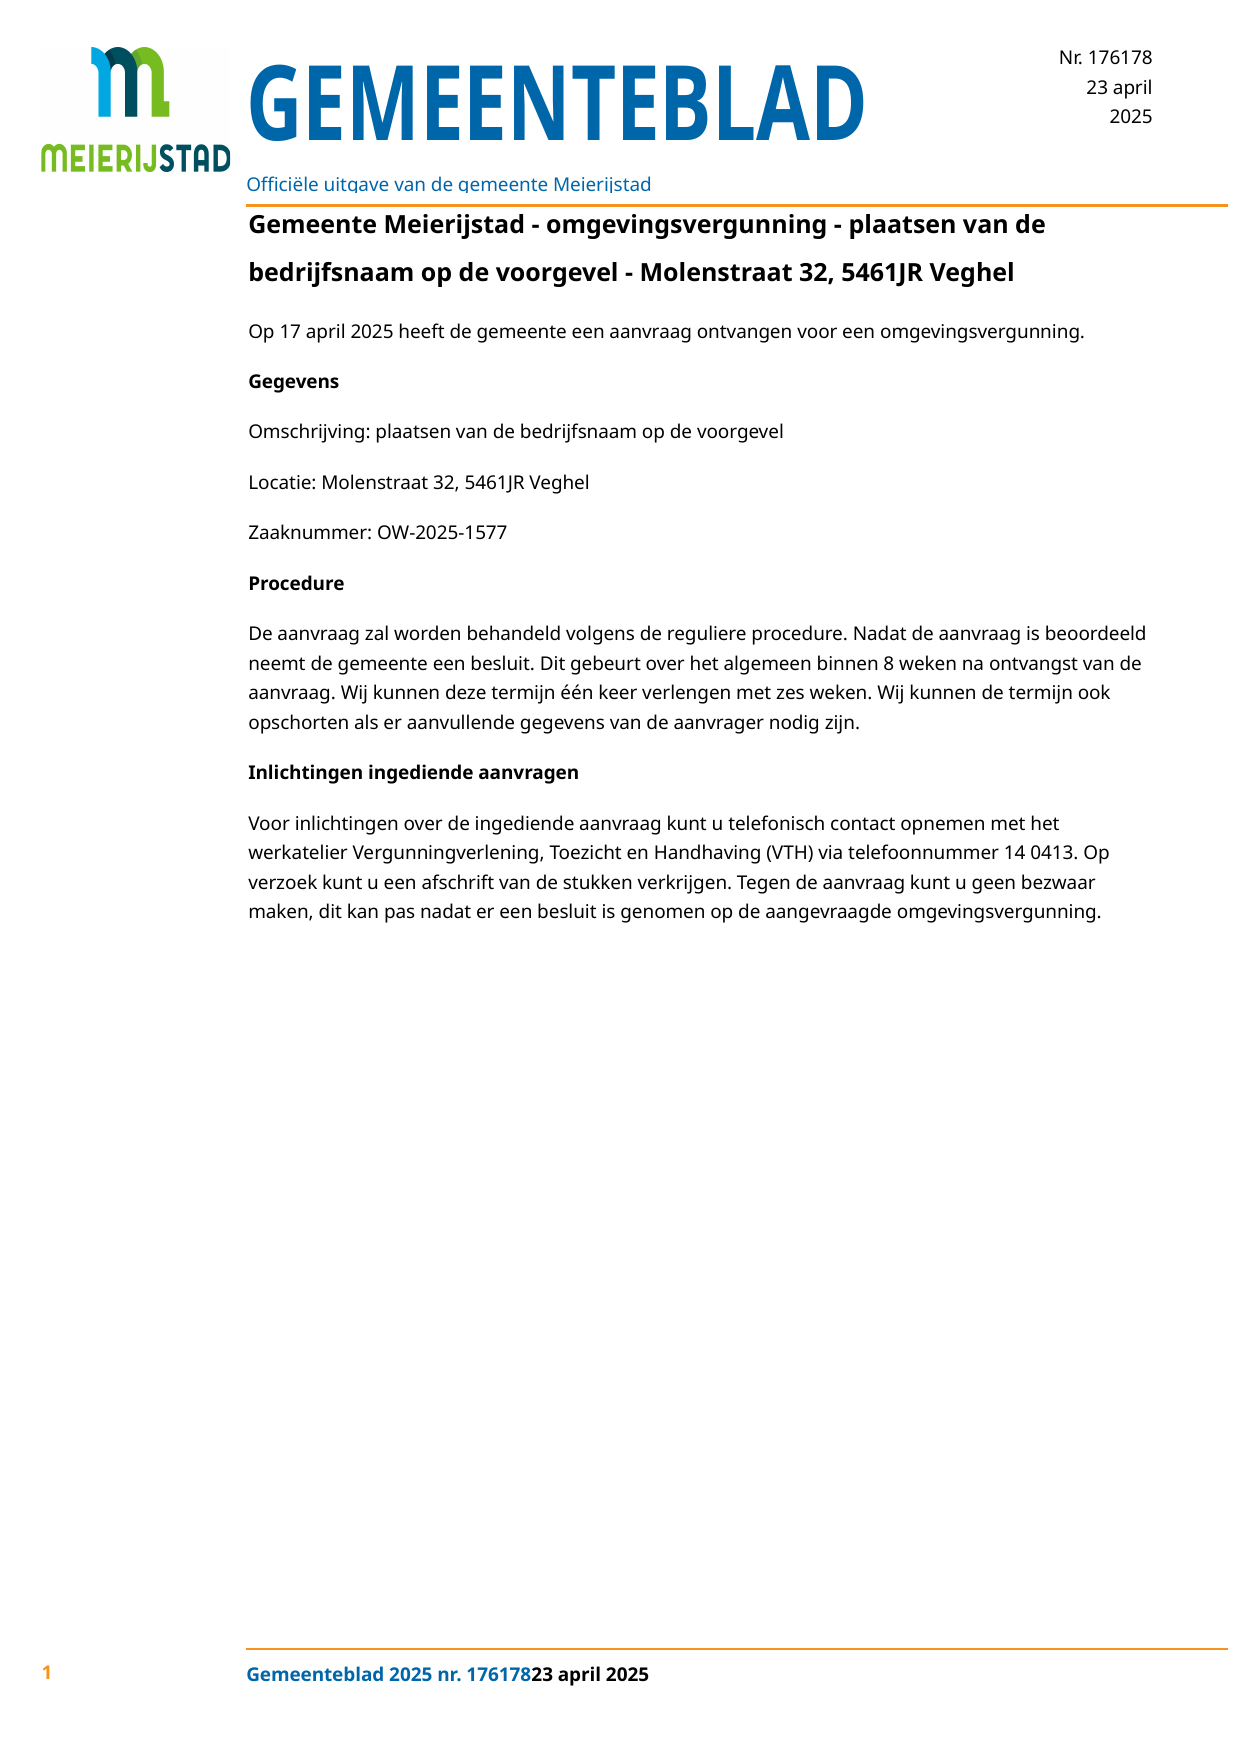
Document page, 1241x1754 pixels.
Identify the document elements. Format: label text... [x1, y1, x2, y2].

text Gegevens [248, 368, 1152, 394]
picture [41, 47, 231, 172]
text Procedure [248, 570, 1152, 596]
text Op 17 april 2025 heeft de gemeente een aanvraag ontvangen voor een omgevingsvergunning. [248, 318, 1152, 344]
text Gemeente Meierijstad - omgevingsvergunning - plaatsen van de bedrijfsnaam op de voorgevel - Molenstraat 32, 5461JR Veghel [248, 207, 1152, 288]
text Locatie: Molenstraat 32, 5461JR Veghel [248, 469, 1152, 495]
text De aanvraag zal worden behandeld volgens de reguliere procedure. Nadat de aanvraag is beoordeeld neemt de gemeente een besluit. Dit gebeurt over het algemeen binnen 8 weken na ontvangst van de aanvraag. Wij kunnen deze termijn één keer verlengen met zes weken. Wij kunnen de termijn ook opschorten als er aanvullende gegevens van de aanvrager nodig zijn. [248, 620, 1152, 735]
text Omschrijving: plaatsen van de bedrijfsnaam op de voorgevel [248, 419, 1152, 444]
text Inlichtingen ingediende aanvragen [248, 759, 1152, 785]
text Zaaknummer: OW-2025-1577 [248, 519, 1152, 545]
text Voor inlichtingen over de ingediende aanvraag kunt u telefonisch contact opnemen met het werkatelier Vergunningverlening, Toezicht en Handhaving (VTH) via telefoonnummer 14 0413. Op verzoek kunt u een afschrift van de stukken verkrijgen. Tegen de aanvraag kunt u geen bezwaar maken, dit kan pas nadat er een besluit is genomen op de aangevraagde omgevingsvergunning. [248, 810, 1152, 924]
